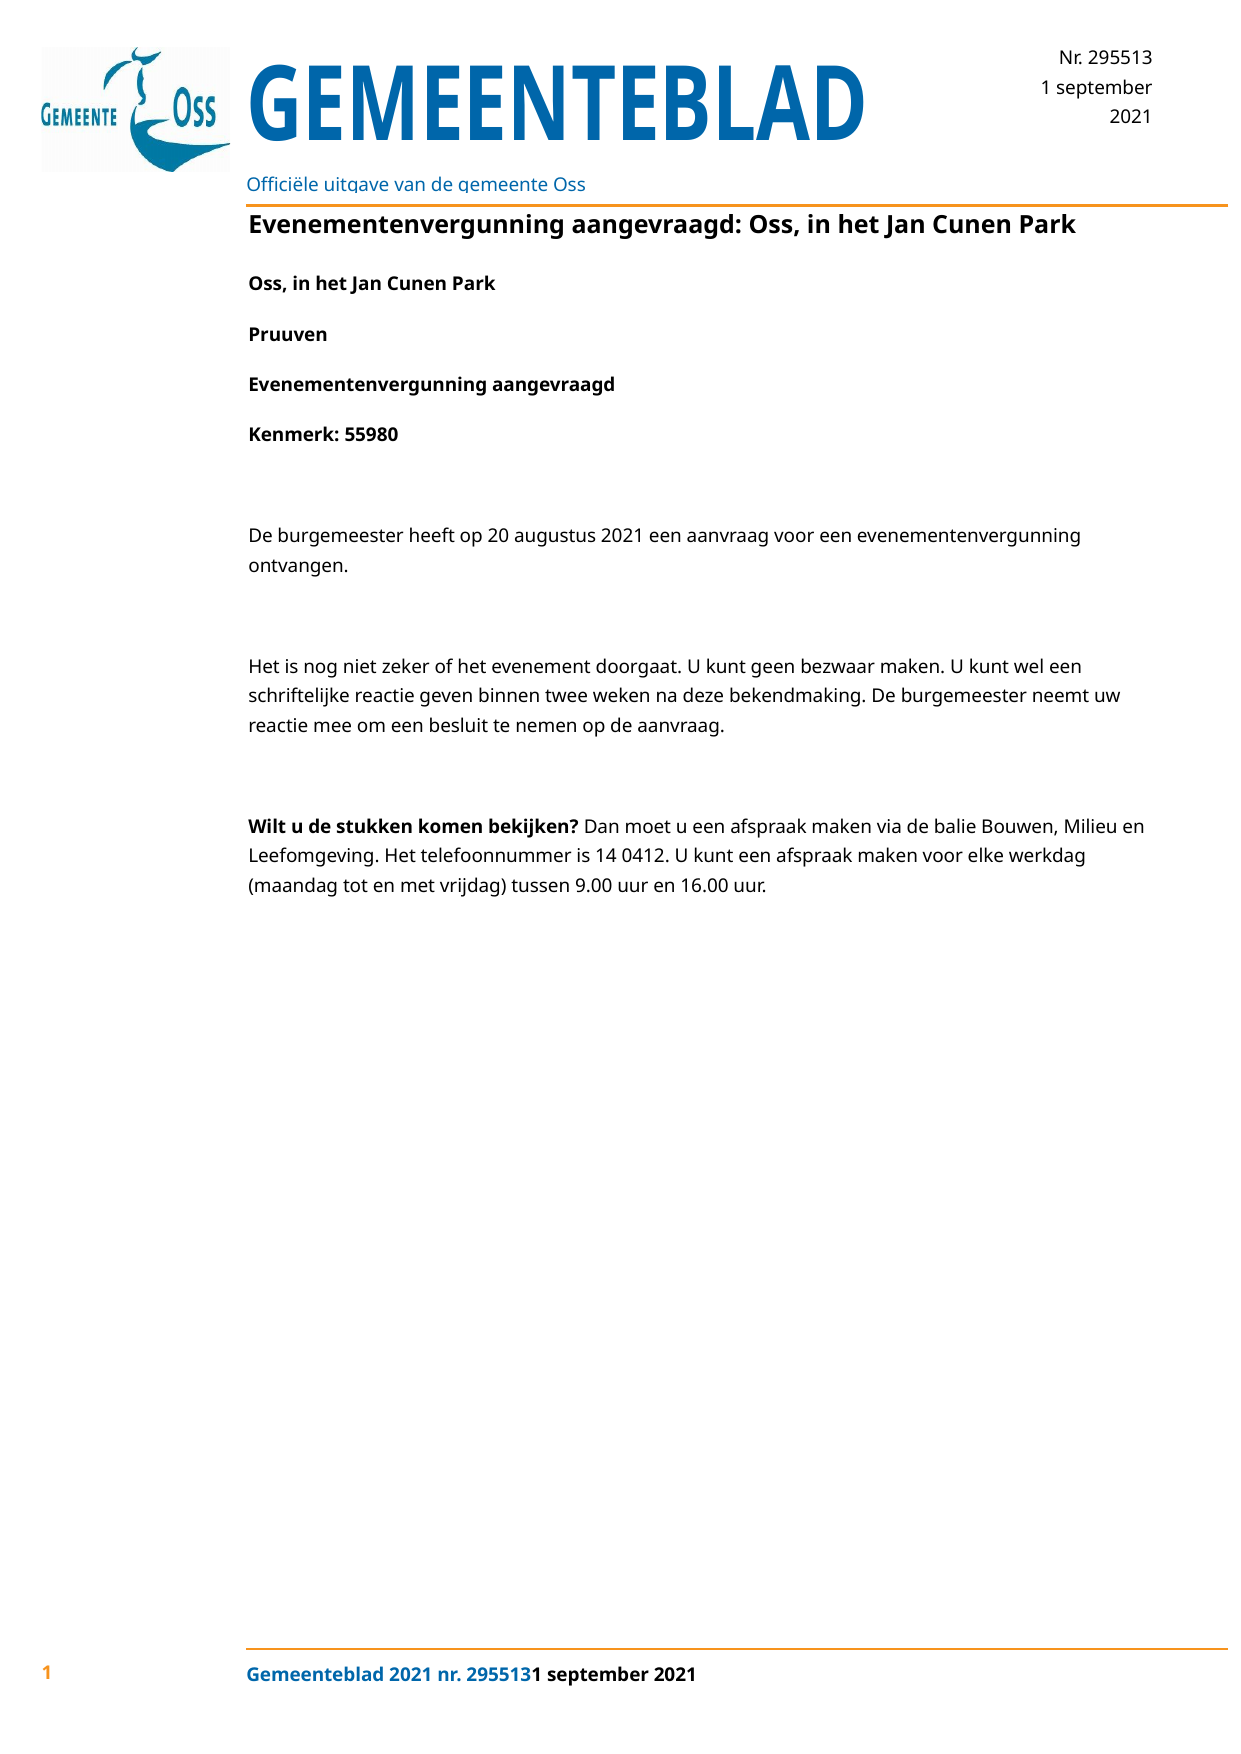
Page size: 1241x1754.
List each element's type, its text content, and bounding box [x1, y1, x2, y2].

text Evenementenvergunning aangevraagd [248, 371, 1152, 397]
text Wilt u de stukken komen bekijken? Dan moet u een afspraak maken via de balie Bouwen, Milieu en Leefomgeving. Het telefoonnummer is 14 0412. U kunt een afspraak maken voor elke werkdag (maandag tot en met vrijdag) tussen 9.00 uur en 16.00 uur. [248, 813, 1152, 898]
text Oss, in het Jan Cunen Park [248, 270, 1152, 296]
text De burgemeester heeft op 20 augustus 2021 een aanvraag voor een evenementenvergunning ontvangen. [248, 522, 1152, 578]
text Evenementenvergunning aangevraagd: Oss, in het Jan Cunen Park [248, 207, 1152, 241]
text Kenmerk: 55980 [248, 422, 1152, 447]
text Het is nog niet zeker of het evenement doorgaat. U kunt geen bezwaar maken. U kunt wel een schriftelijke reactie geven binnen twee weken na deze bekendmaking. De burgemeester neemt uw reactie mee om een besluit te nemen op de aanvraag. [248, 653, 1152, 738]
picture [41, 47, 231, 172]
text Pruuven [248, 321, 1152, 346]
